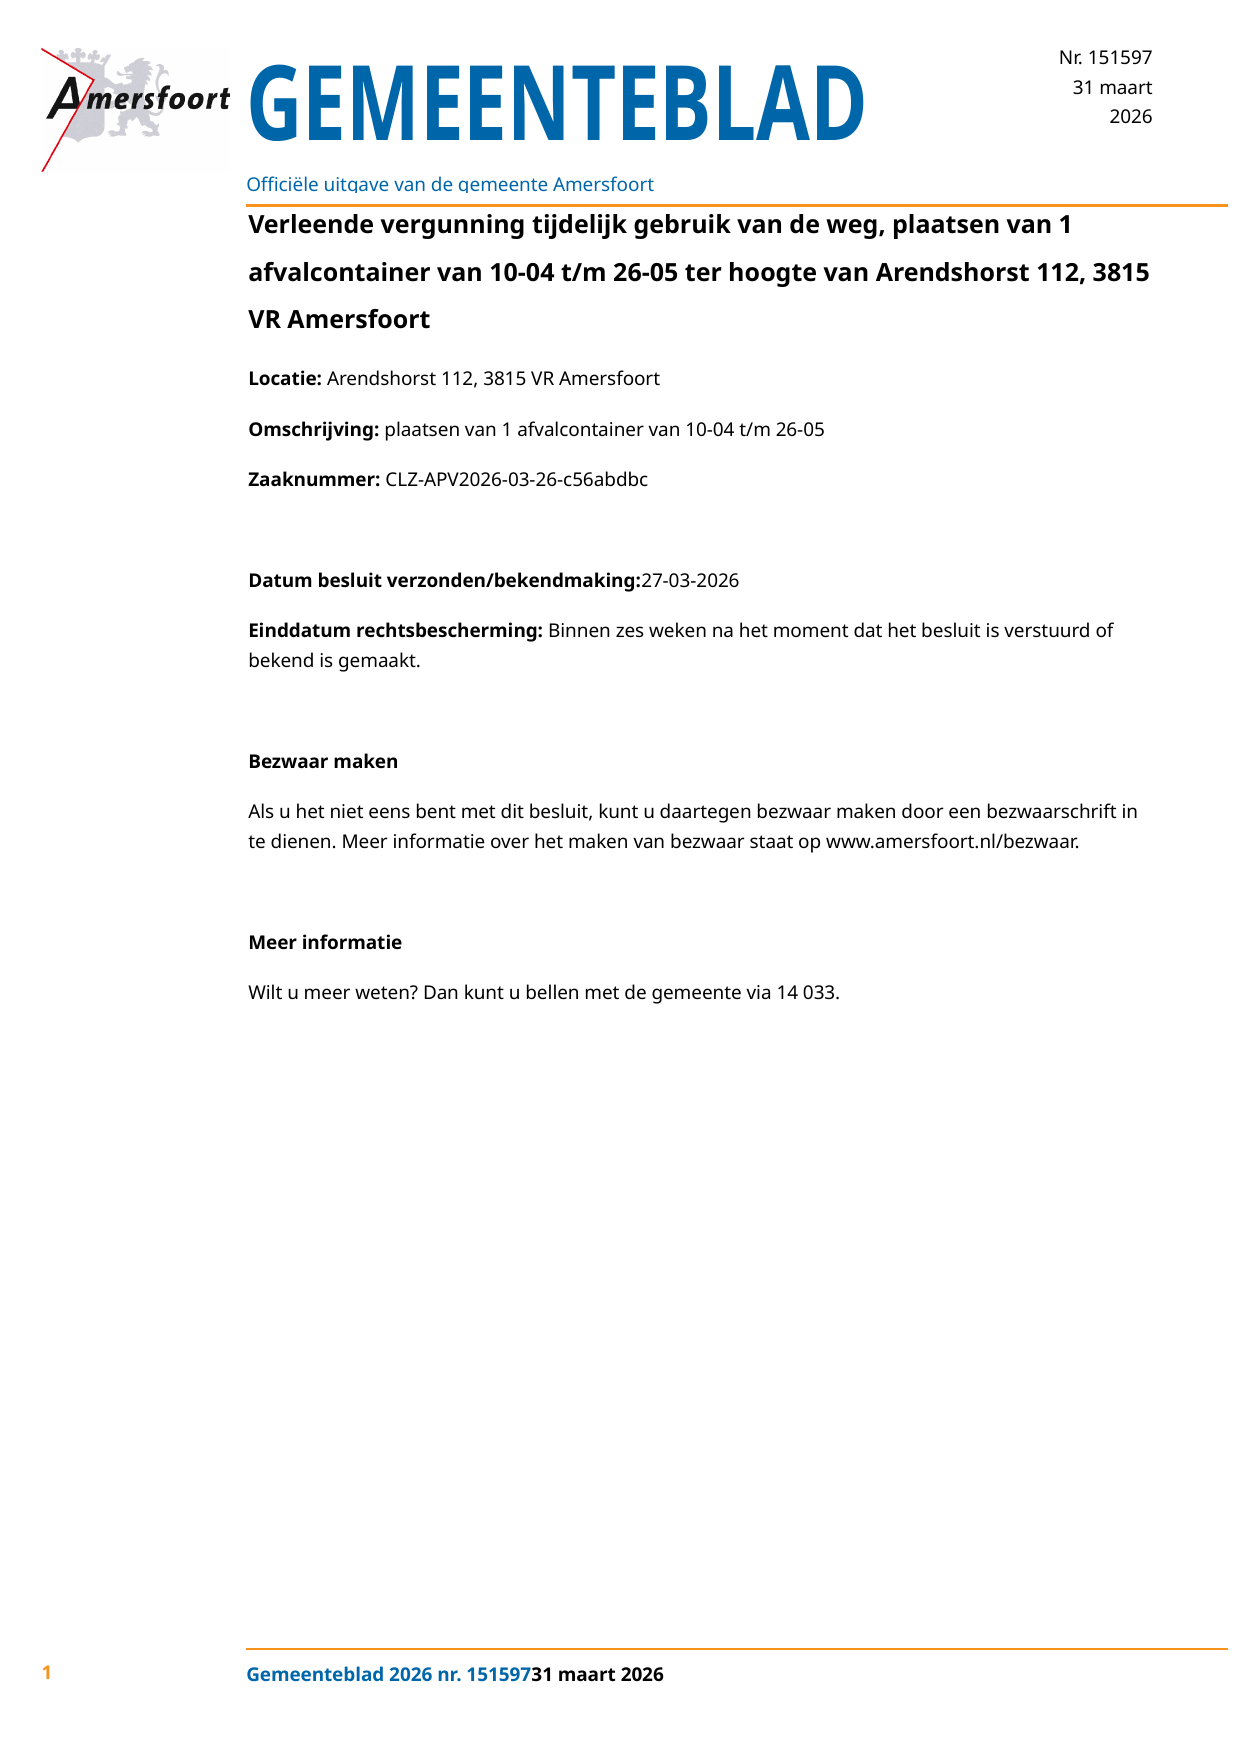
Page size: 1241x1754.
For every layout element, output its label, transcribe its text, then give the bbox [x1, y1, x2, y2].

text Datum besluit verzonden/bekendmaking:27-03-2026 [248, 567, 1152, 593]
picture [41, 47, 231, 172]
text Omschrijving: plaatsen van 1 afvalcontainer van 10-04 t/m 26-05 [248, 416, 1152, 442]
text Zaaknummer: CLZ-APV2026-03-26-c56abdbc [248, 466, 1152, 492]
text Als u het niet eens bent met dit besluit, kunt u daartegen bezwaar maken door een bezwaarschrift in te dienen. Meer informatie over het maken van bezwaar staat op www.amersfoort.nl/bezwaar. [248, 798, 1152, 854]
text Einddatum rechtsbescherming: Binnen zes weken na het moment dat het besluit is verstuurd of bekend is gemaakt. [248, 618, 1152, 673]
text Verleende vergunning tijdelijk gebruik van de weg, plaatsen van 1 afvalcontainer van 10-04 t/m 26-05 ter hoogte van Arendshorst 112, 3815 VR Amersfoort [248, 207, 1152, 336]
text Wilt u meer weten? Dan kunt u bellen met de gemeente via 14 033. [248, 979, 1152, 1005]
text Locatie: Arendshorst 112, 3815 VR Amersfoort [248, 366, 1152, 391]
text Meer informatie [248, 929, 1152, 954]
text Bezwaar maken [248, 748, 1152, 774]
